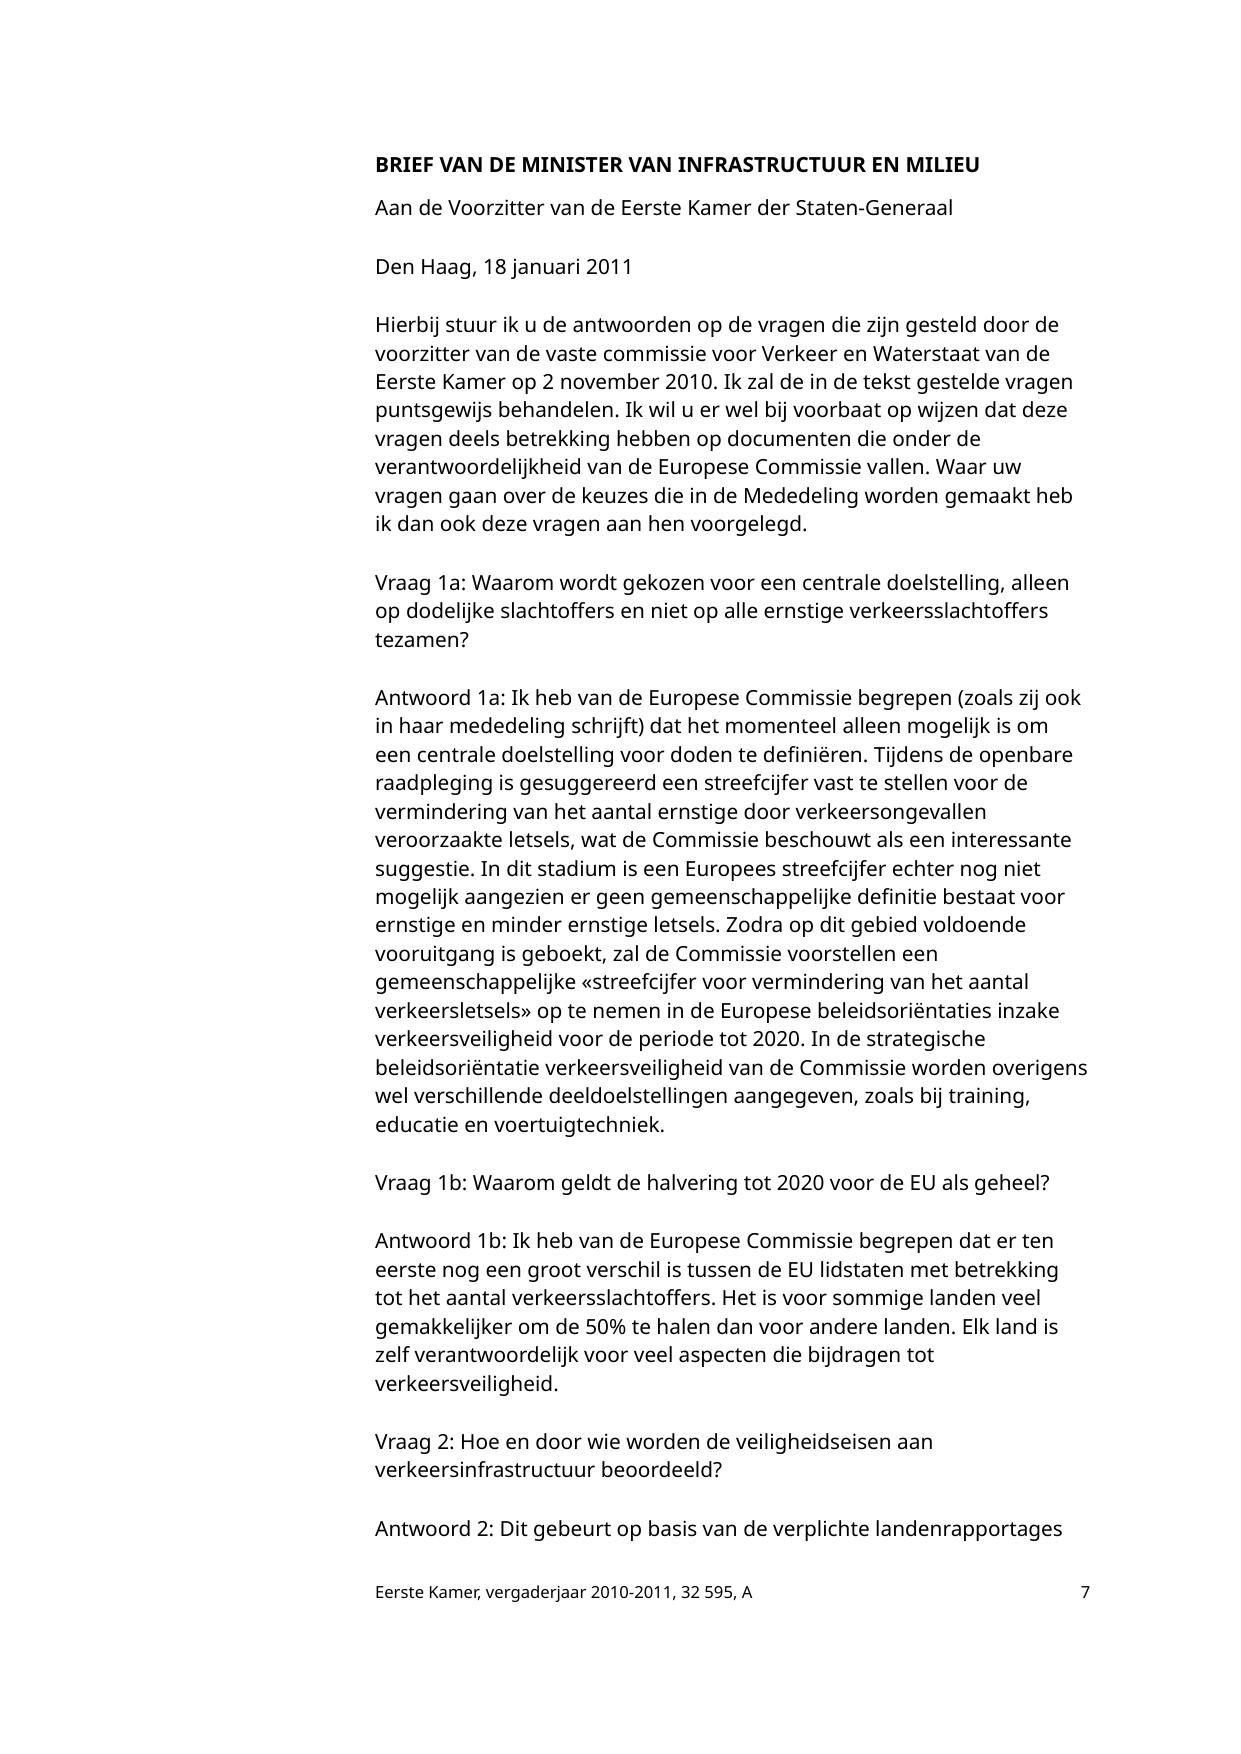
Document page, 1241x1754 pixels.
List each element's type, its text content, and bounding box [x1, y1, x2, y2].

text Den Haag, 18 januari 2011 [375, 252, 1090, 280]
text Antwoord 1a: Ik heb van de Europese Commissie begrepen (zoals zij ook in haar mededeling schrijft) dat het momenteel alleen mogelijk is om een centrale doelstelling voor doden te definiëren. Tijdens de openbare raadpleging is gesuggereerd een streefcijfer vast te stellen voor de vermindering van het aantal ernstige door verkeersongevallen veroorzaakte letsels, wat de Commissie beschouwt als een interessante suggestie. In dit stadium is een Europees streefcijfer echter nog niet mogelijk aangezien er geen gemeenschappelijke definitie bestaat voor ernstige en minder ernstige letsels. Zodra op dit gebied voldoende vooruitgang is geboekt, zal de Commissie voorstellen een gemeenschappelijke «streefcijfer voor vermindering van het aantal verkeersletsels» op te nemen in de Europese beleidsoriëntaties inzake verkeersveiligheid voor de periode tot 2020. In de strategische beleidsoriëntatie verkeersveiligheid van de Commissie worden overigens wel verschillende deeldoelstellingen aangegeven, zoals bij training, educatie en voertuigtechniek. [375, 683, 1090, 1138]
text Antwoord 2: Dit gebeurt op basis van de verplichte landenrapportages [375, 1514, 1090, 1542]
text Antwoord 1b: Ik heb van de Europese Commissie begrepen dat er ten eerste nog een groot verschil is tussen de EU lidstaten met betrekking tot het aantal verkeersslachtoffers. Het is voor sommige landen veel gemakkelijker om de 50% te halen dan voor andere landen. Elk land is zelf verantwoordelijk voor veel aspecten die bijdragen tot verkeersveiligheid. [375, 1227, 1090, 1397]
text Vraag 2: Hoe en door wie worden de veiligheidseisen aan verkeersinfrastructuur beoordeeld? [375, 1427, 1090, 1484]
text Vraag 1a: Waarom wordt gekozen voor een centrale doelstelling, alleen op dodelijke slachtoffers en niet op alle ernstige verkeersslachtoffers tezamen? [375, 568, 1090, 653]
text Vraag 1b: Waarom geldt de halvering tot 2020 voor de EU als geheel? [375, 1168, 1090, 1197]
text Hierbij stuur ik u de antwoorden op de vragen die zijn gesteld door de voorzitter van de vaste commissie voor Verkeer en Waterstaat van de Eerste Kamer op 2 november 2010. Ik zal de in de tekst gestelde vragen puntsgewijs behandelen. Ik wil u er wel bij voorbaat op wijzen dat deze vragen deels betrekking hebben op documenten die onder de verantwoordelijkheid van de Europese Commissie vallen. Waar uw vragen gaan over de keuzes die in de Mededeling worden gemaakt heb ik dan ook deze vragen aan hen voorgelegd. [375, 310, 1090, 538]
text BRIEF VAN DE MINISTER VAN INFRASTRUCTUUR EN MILIEU [375, 150, 1090, 178]
text Aan de Voorzitter van de Eerste Kamer der Staten-Generaal [375, 193, 1090, 222]
